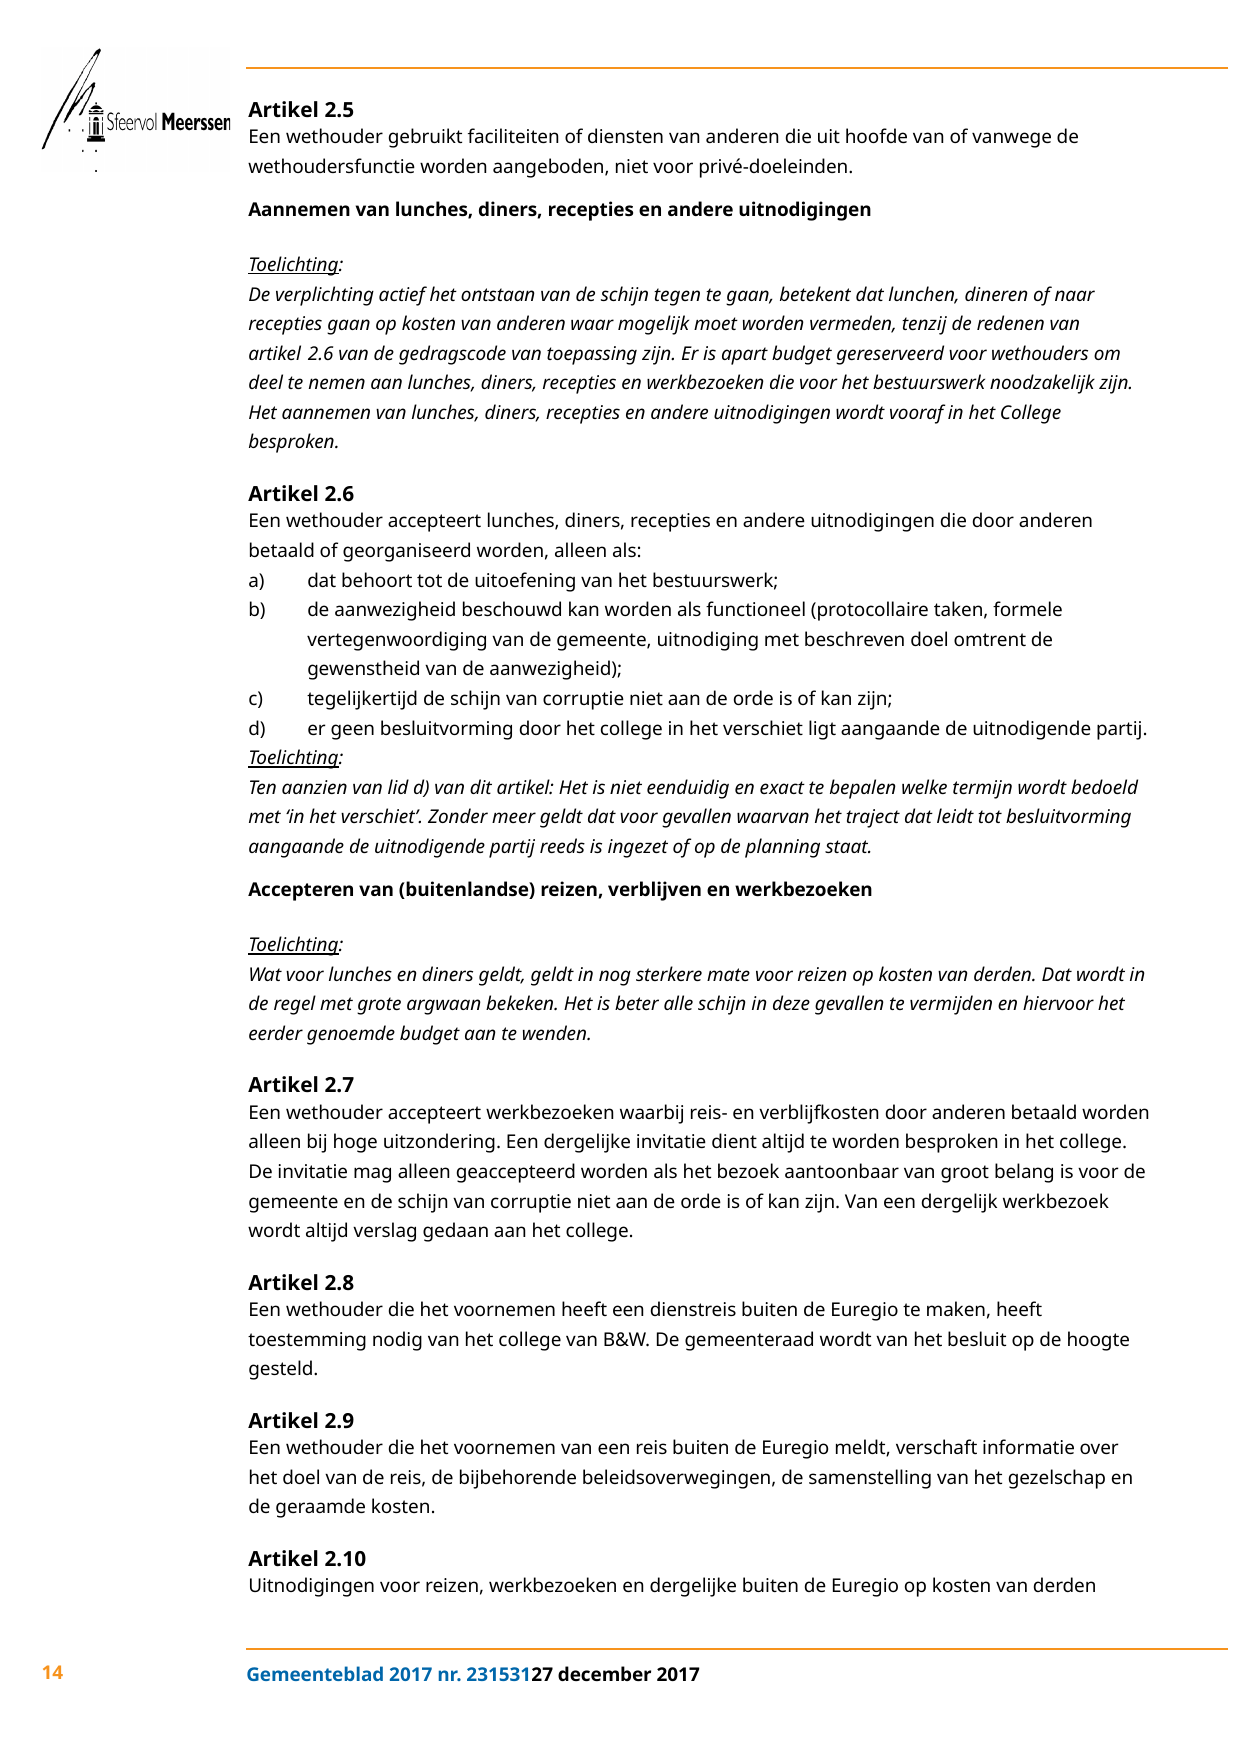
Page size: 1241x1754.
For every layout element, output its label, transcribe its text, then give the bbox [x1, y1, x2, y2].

text Artikel 2.6 [248, 479, 1152, 508]
text Wat voor lunches en diners geldt, geldt in nog sterkere mate voor reizen op kosten van derden. Dat wordt in de regel met grote argwaan bekeken. Het is beter alle schijn in deze gevallen te vermijden en hiervoor het eerder genoemde budget aan te wenden. [248, 961, 1152, 1046]
text Ten aanzien van lid d) van dit artikel: Het is niet eenduidig en exact te bepalen welke termijn wordt bedoeld met ‘in het verschiet’. Zonder meer geldt dat voor gevallen waarvan het traject dat leidt tot besluitvorming aangaande de uitnodigende partij reeds is ingezet of op de planning staat. [248, 774, 1152, 859]
text Toelichting: [248, 931, 1152, 957]
text Artikel 2.9 [248, 1406, 1152, 1434]
list er geen besluitvorming door het college in het verschiet ligt aangaande de uitnodigende partij. [248, 715, 1152, 740]
text Een wethouder accepteert lunches, diners, recepties en andere uitnodigingen die door anderen betaald of georganiseerd worden, alleen als: [248, 508, 1152, 563]
text Accepteren van (buitenlandse) reizen, verblijven en werkbezoeken [248, 876, 1152, 902]
text Een wethouder die het voornemen van een reis buiten de Euregio meldt, verschaft informatie over het doel van de reis, de bijbehorende beleidsoverwegingen, de samenstelling van het gezelschap en de geraamde kosten. [248, 1434, 1152, 1519]
list tegelijkertijd de schijn van corruptie niet aan de orde is of kan zijn; [248, 685, 1152, 711]
text Aannemen van lunches, diners, recepties en andere uitnodigingen [248, 196, 1152, 222]
text Artikel 2.8 [248, 1268, 1152, 1296]
text Een wethouder gebruikt faciliteiten of diensten van anderen die uit hoofde van of vanwege de wethoudersfunctie worden aangeboden, niet voor privé-doeleinden. [248, 123, 1152, 178]
text Toelichting: [248, 251, 1152, 277]
text Uitnodigingen voor reizen, werkbezoeken en dergelijke buiten de Euregio op kosten van derden [248, 1572, 1152, 1598]
text Artikel 2.5 [248, 95, 1152, 123]
list de aanwezigheid beschouwd kan worden als functioneel (protocollaire taken, formele vertegenwoordiging van de gemeente, uitnodiging met beschreven doel omtrent de gewenstheid van de aanwezigheid); [248, 596, 1152, 681]
text Een wethouder die het voornemen heeft een dienstreis buiten de Euregio te maken, heeft toestemming nodig van het college van B&W. De gemeenteraad wordt van het besluit op de hoogte gesteld. [248, 1296, 1152, 1381]
text Artikel 2.7 [248, 1071, 1152, 1099]
text Een wethouder accepteert werkbezoeken waarbij reis- en verblijfkosten door anderen betaald worden alleen bij hoge uitzondering. Een dergelijke invitatie dient altijd te worden besproken in het college. De invitatie mag alleen geaccepteerd worden als het bezoek aantoonbaar van groot belang is voor de gemeente en de schijn van corruptie niet aan de orde is of kan zijn. Van een dergelijk werkbezoek wordt altijd verslag gedaan aan het college. [248, 1099, 1152, 1243]
text De verplichting actief het ontstaan van de schijn tegen te gaan, betekent dat lunchen, dineren of naar recepties gaan op kosten van anderen waar mogelijk moet worden vermeden, tenzij de redenen van artikel 2.6 van de gedragscode van toepassing zijn. Er is apart budget gereserveerd voor wethouders om deel te nemen aan lunches, diners, recepties en werkbezoeken die voor het bestuurswerk noodzakelijk zijn. Het aannemen van lunches, diners, recepties en andere uitnodigingen wordt vooraf in het College besproken. [248, 281, 1152, 454]
picture [41, 47, 231, 172]
text Toelichting: [248, 744, 1152, 770]
text Artikel 2.10 [248, 1544, 1152, 1572]
list dat behoort tot de uitoefening van het bestuurswerk; [248, 567, 1152, 592]
